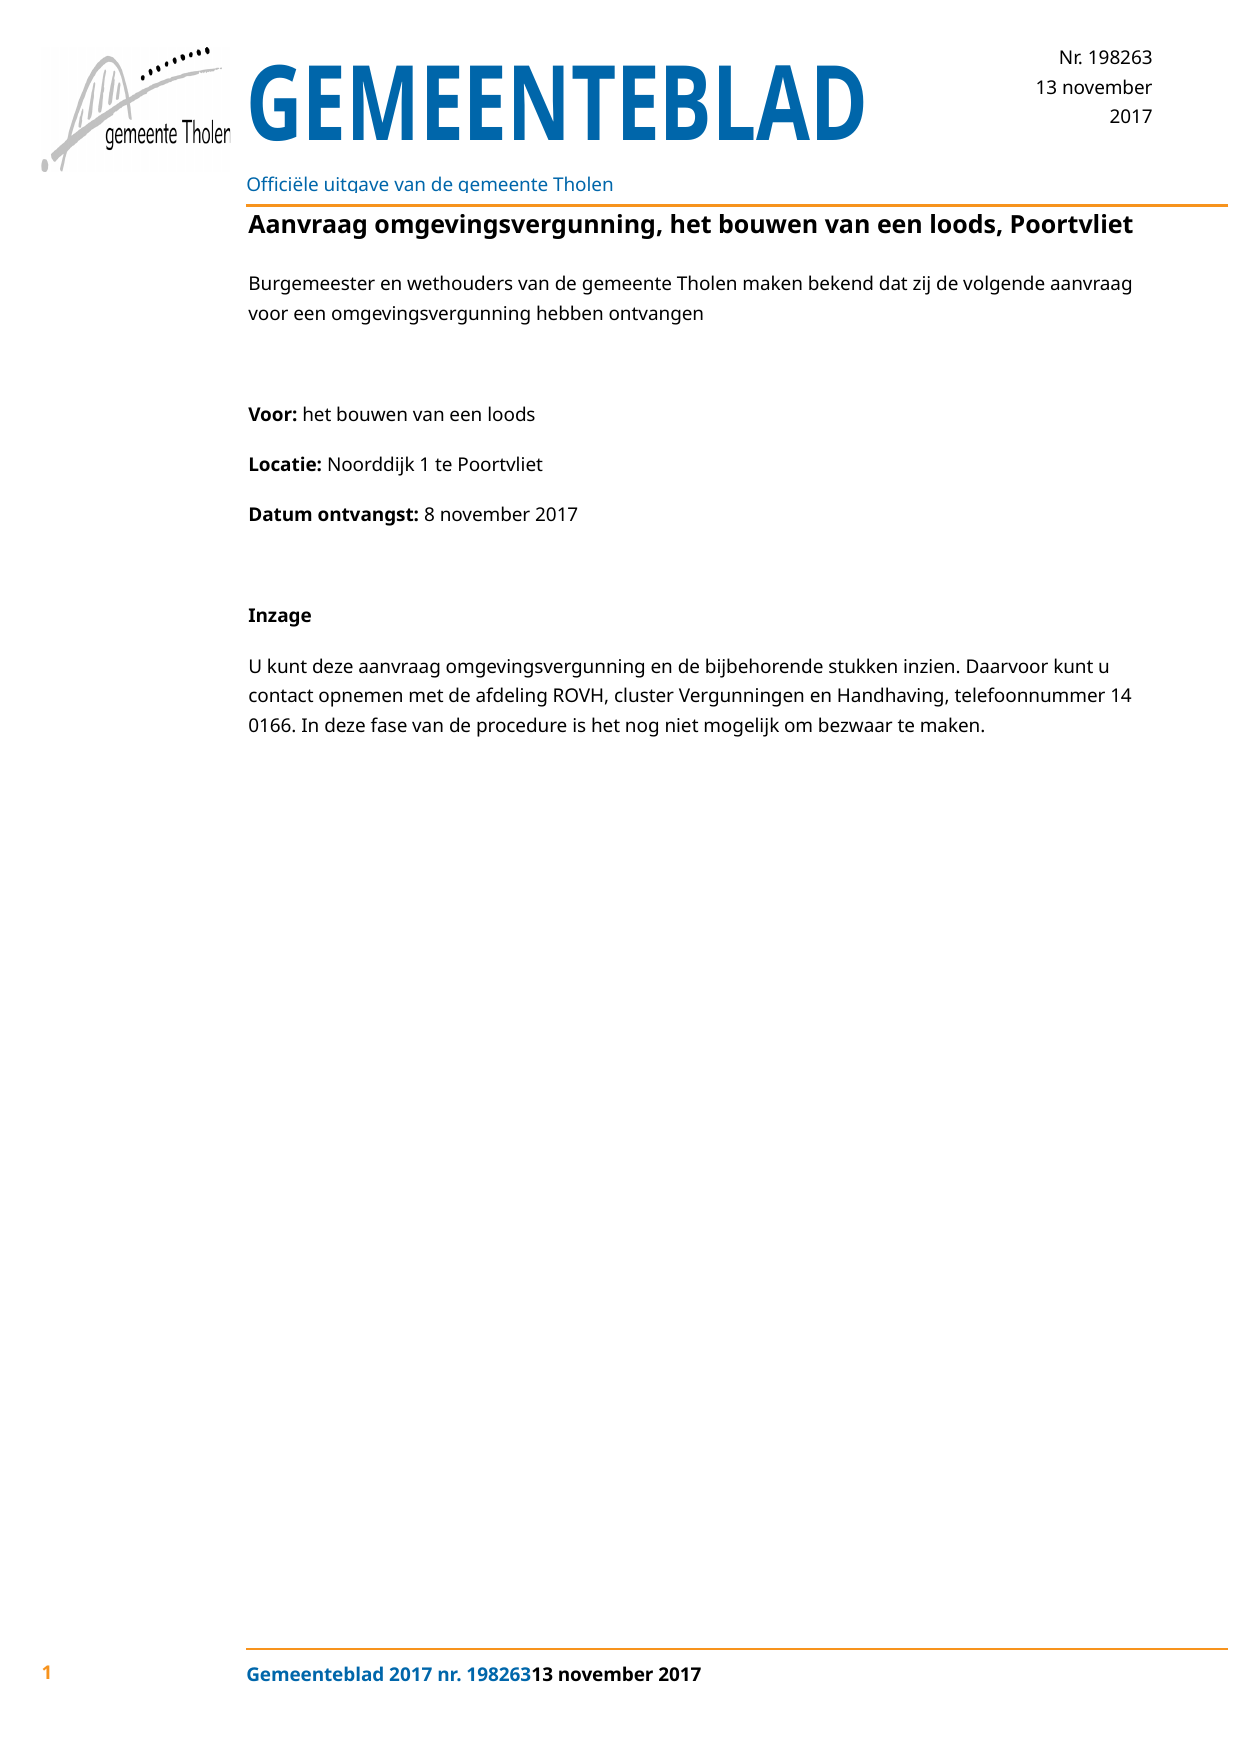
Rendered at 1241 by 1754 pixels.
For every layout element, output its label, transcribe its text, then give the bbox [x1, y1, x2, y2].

text U kunt deze aanvraag omgevingsvergunning en de bijbehorende stukken inzien. Daarvoor kunt u contact opnemen met de afdeling ROVH, cluster Vergunningen en Handhaving, telefoonnummer 14 0166. In deze fase van de procedure is het nog niet mogelijk om bezwaar te maken. [248, 653, 1152, 738]
text Burgemeester en wethouders van de gemeente Tholen maken bekend dat zij de volgende aanvraag voor een omgevingsvergunning hebben ontvangen [248, 270, 1152, 326]
text Aanvraag omgevingsvergunning, het bouwen van een loods, Poortvliet [248, 207, 1152, 241]
text Datum ontvangst: 8 november 2017 [248, 502, 1152, 527]
text Voor: het bouwen van een loods [248, 401, 1152, 426]
picture [41, 47, 231, 172]
text Locatie: Noorddijk 1 te Poortvliet [248, 451, 1152, 477]
text Inzage [248, 602, 1152, 628]
